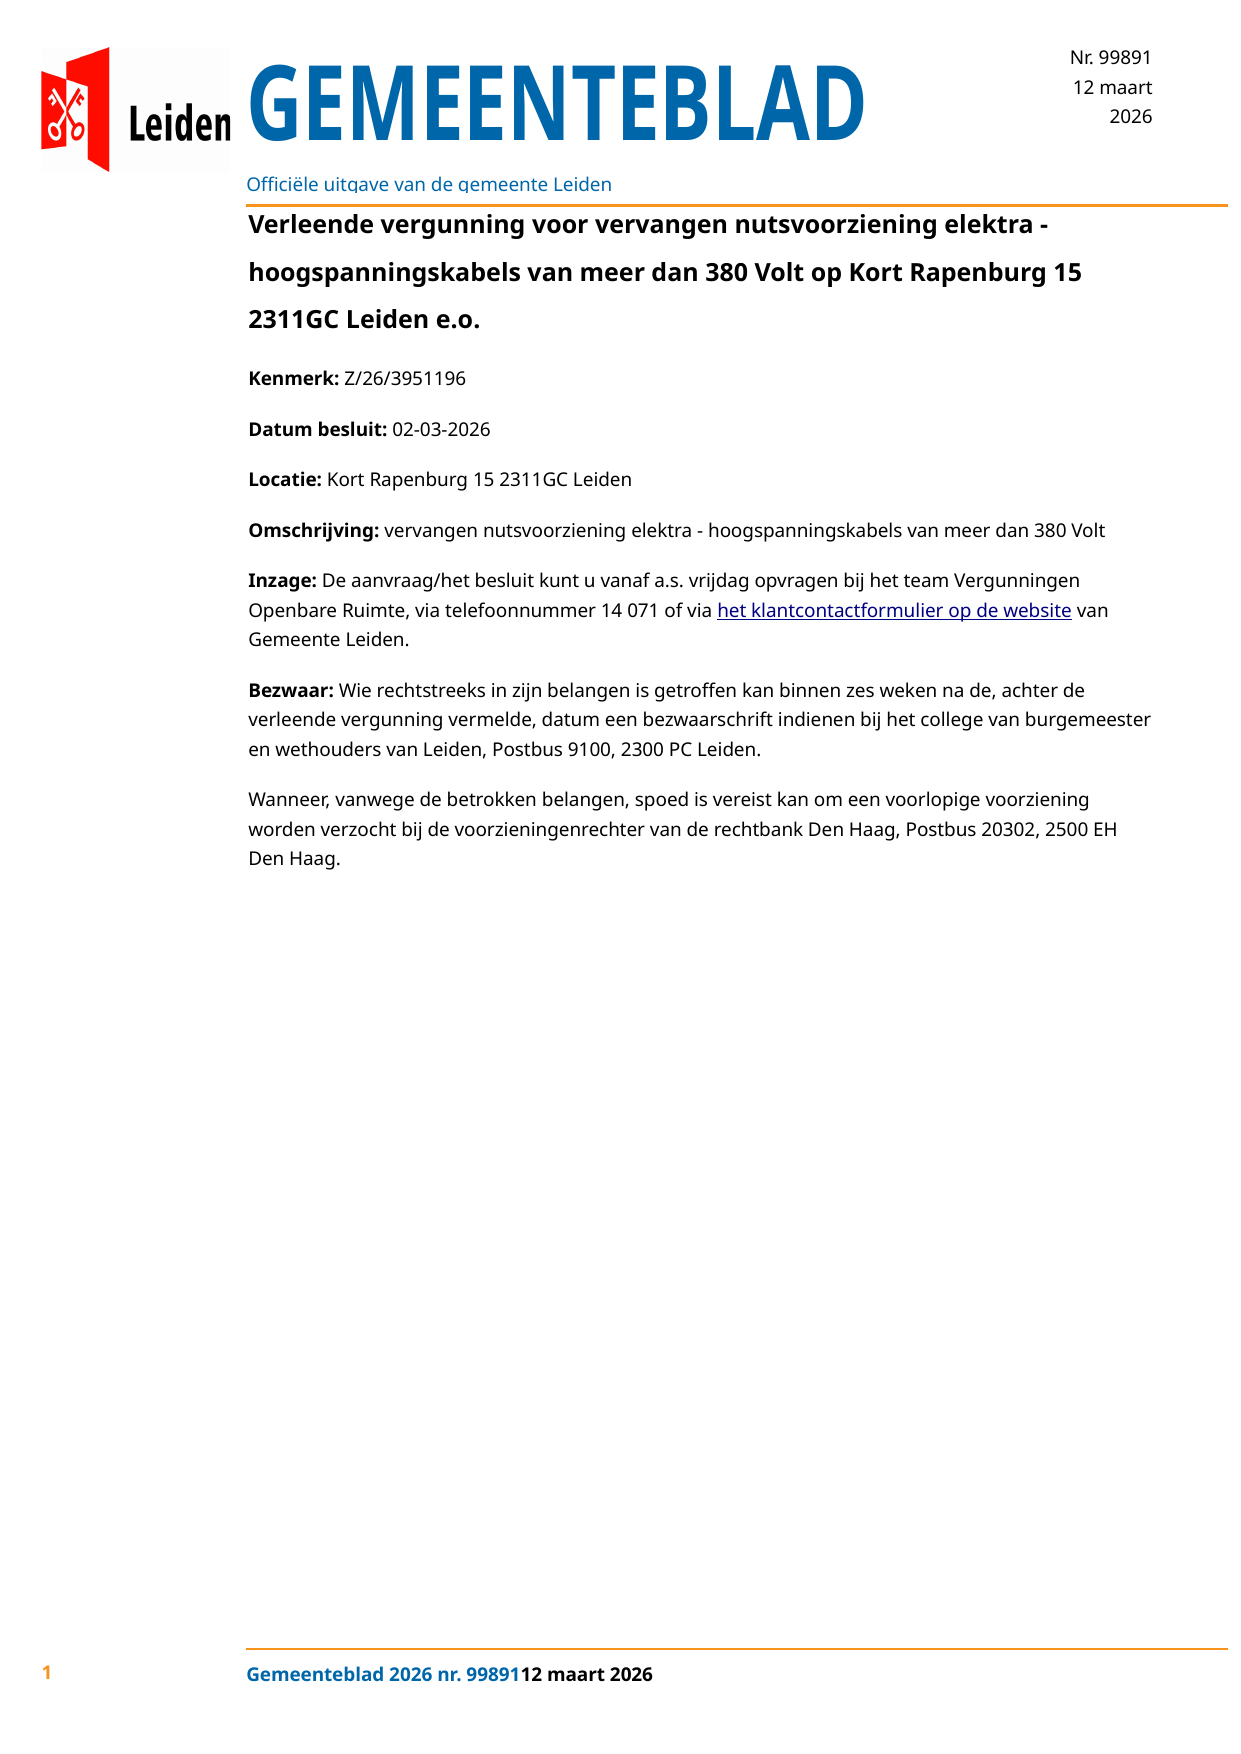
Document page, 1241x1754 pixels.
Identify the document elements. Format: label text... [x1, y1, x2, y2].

text Omschrijving: vervangen nutsvoorziening elektra - hoogspanningskabels van meer dan 380 Volt [248, 517, 1152, 542]
text Bezwaar: Wie rechtstreeks in zijn belangen is getroffen kan binnen zes weken na de, achter de verleende vergunning vermelde, datum een bezwaarschrift indienen bij het college van burgemeester en wethouders van Leiden, Postbus 9100, 2300 PC Leiden. [248, 677, 1152, 762]
text Datum besluit: 02-03-2026 [248, 416, 1152, 442]
text Locatie: Kort Rapenburg 15 2311GC Leiden [248, 466, 1152, 492]
text Wanneer, vanwege de betrokken belangen, spoed is vereist kan om een voorlopige voorziening worden verzocht bij de voorzieningenrechter van de rechtbank Den Haag, Postbus 20302, 2500 EH Den Haag. [248, 786, 1152, 871]
text Verleende vergunning voor vervangen nutsvoorziening elektra - hoogspanningskabels van meer dan 380 Volt op Kort Rapenburg 15 2311GC Leiden e.o. [248, 207, 1152, 336]
picture [41, 47, 231, 172]
text Inzage: De aanvraag/het besluit kunt u vanaf a.s. vrijdag opvragen bij het team Vergunningen Openbare Ruimte, via telefoonnummer 14 071 of via het klantcontactformulier op de website van Gemeente Leiden. [248, 567, 1152, 652]
text Kenmerk: Z/26/3951196 [248, 366, 1152, 391]
